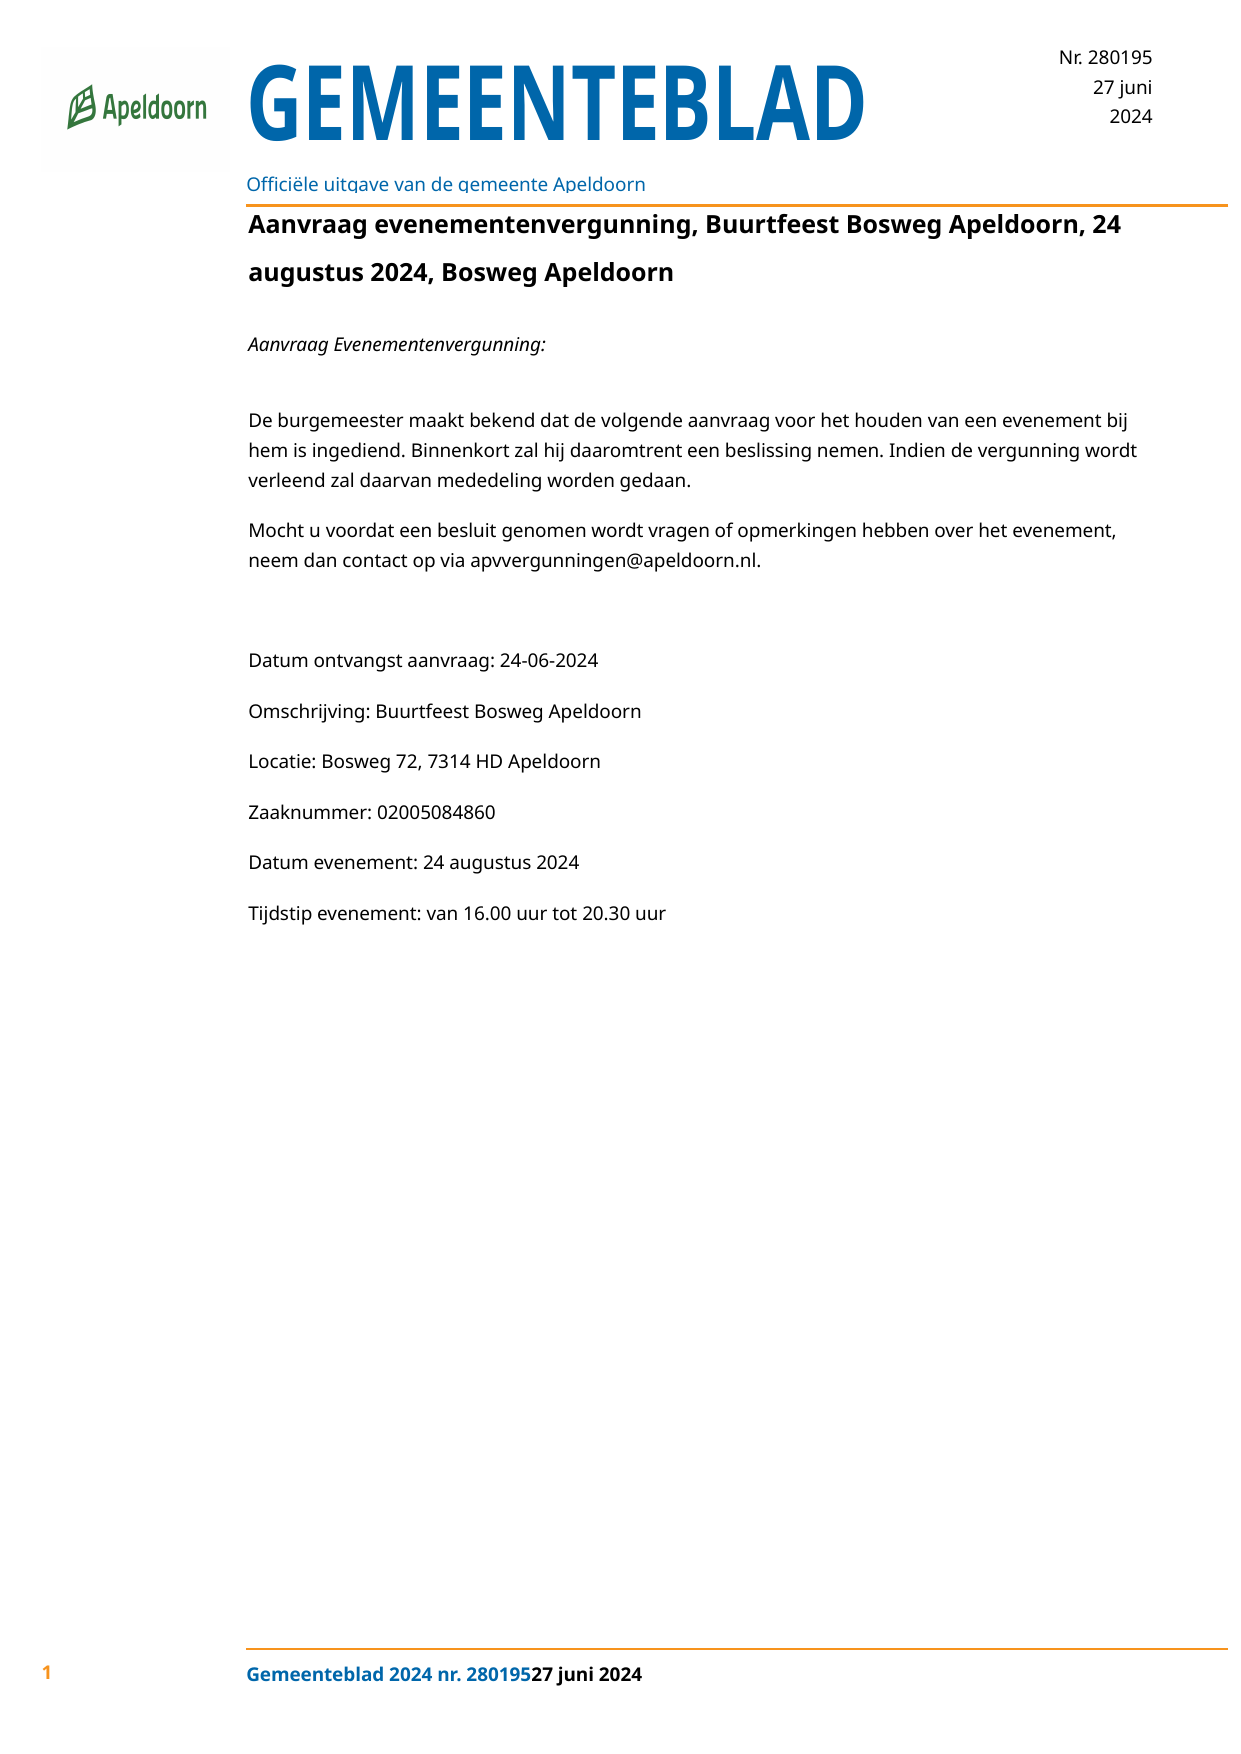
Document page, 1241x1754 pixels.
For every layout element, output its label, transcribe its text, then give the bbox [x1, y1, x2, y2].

text Aanvraag Evenementenvergunning: [248, 331, 1152, 357]
text Tijdstip evenement: van 16.00 uur tot 20.30 uur [248, 900, 1152, 925]
text Datum ontvangst aanvraag: 24-06-2024 [248, 648, 1152, 673]
text Zaaknummer: 02005084860 [248, 799, 1152, 824]
text Aanvraag evenementenvergunning, Buurtfeest Bosweg Apeldoorn, 24 augustus 2024, Bosweg Apeldoorn [248, 207, 1152, 288]
text Mocht u voordat een besluit genomen wordt vragen of opmerkingen hebben over het evenement, neem dan contact op via apvvergunningen@apeldoorn.nl. [248, 517, 1152, 572]
text Locatie: Bosweg 72, 7314 HD Apeldoorn [248, 748, 1152, 774]
text Datum evenement: 24 augustus 2024 [248, 849, 1152, 875]
text Omschrijving: Buurtfeest Bosweg Apeldoorn [248, 698, 1152, 724]
picture [41, 47, 231, 172]
text De burgemeester maakt bekend dat de volgende aanvraag voor het houden van een evenement bij hem is ingediend. Binnenkort zal hij daaromtrent een beslissing nemen. Indien de vergunning wordt verleend zal daarvan mededeling worden gedaan. [248, 408, 1152, 492]
